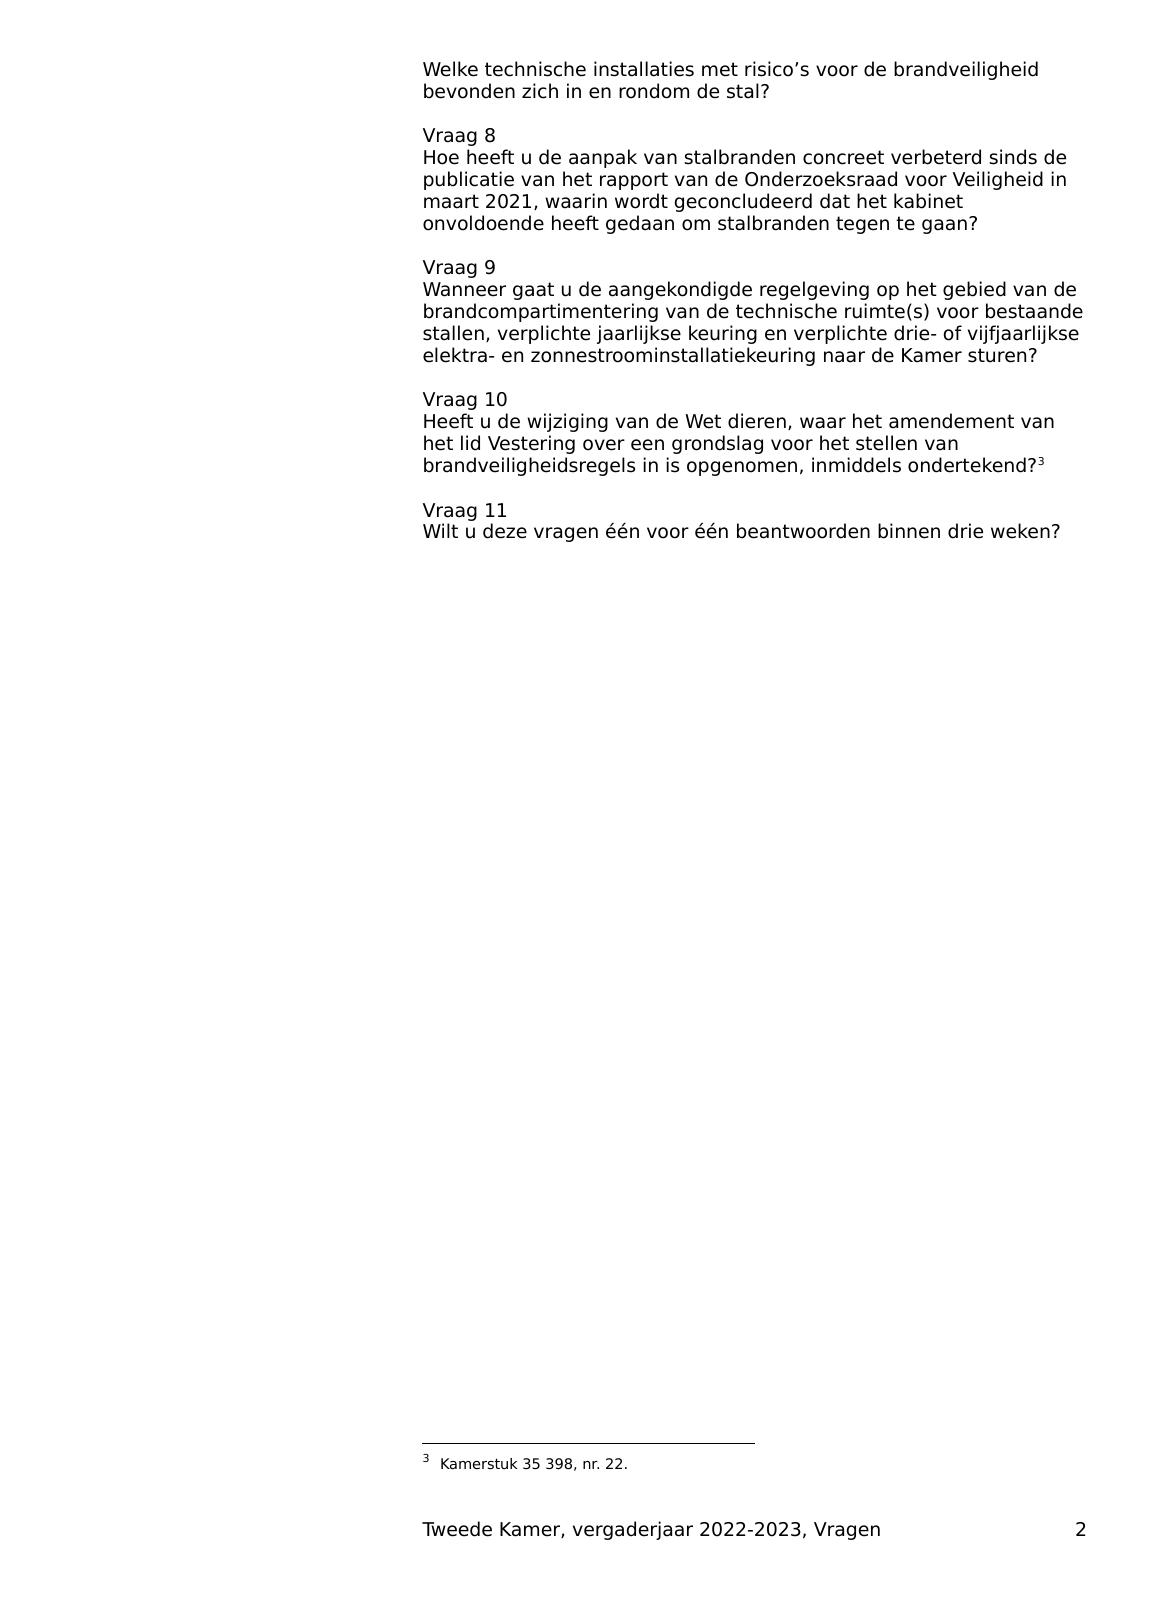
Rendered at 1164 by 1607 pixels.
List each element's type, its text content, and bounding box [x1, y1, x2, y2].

text Vraag 11 [422, 499, 1087, 521]
text Welke technische installaties met risico’s voor de brandveiligheid bevonden zich in en rondom de stal? [422, 59, 1087, 103]
text Vraag 10 [422, 389, 1087, 411]
text Wilt u deze vragen één voor één beantwoorden binnen drie weken? [422, 521, 1087, 543]
text Kamerstuk 35 398, nr. 22. [422, 1452, 1087, 1474]
text Vraag 9 [422, 257, 1087, 279]
text Vraag 8 [422, 125, 1087, 147]
text Wanneer gaat u de aangekondigde regelgeving op het gebied van de brandcompartimentering van de technische ruimte(s) voor bestaande stallen, verplichte jaarlijkse keuring en verplichte drie- of vijfjaarlijkse elektra- en zonnestroominstallatiekeuring naar de Kamer sturen? [422, 279, 1087, 367]
text Hoe heeft u de aanpak van stalbranden concreet verbeterd sinds de publicatie van het rapport van de Onderzoeksraad voor Veiligheid in maart 2021, waarin wordt geconcludeerd dat het kabinet onvoldoende heeft gedaan om stalbranden tegen te gaan? [422, 147, 1087, 235]
text Heeft u de wijziging van de Wet dieren, waar het amendement van het lid Vestering over een grondslag voor het stellen van brandveiligheidsregels in is opgenomen, inmiddels ondertekend? [422, 411, 1087, 477]
